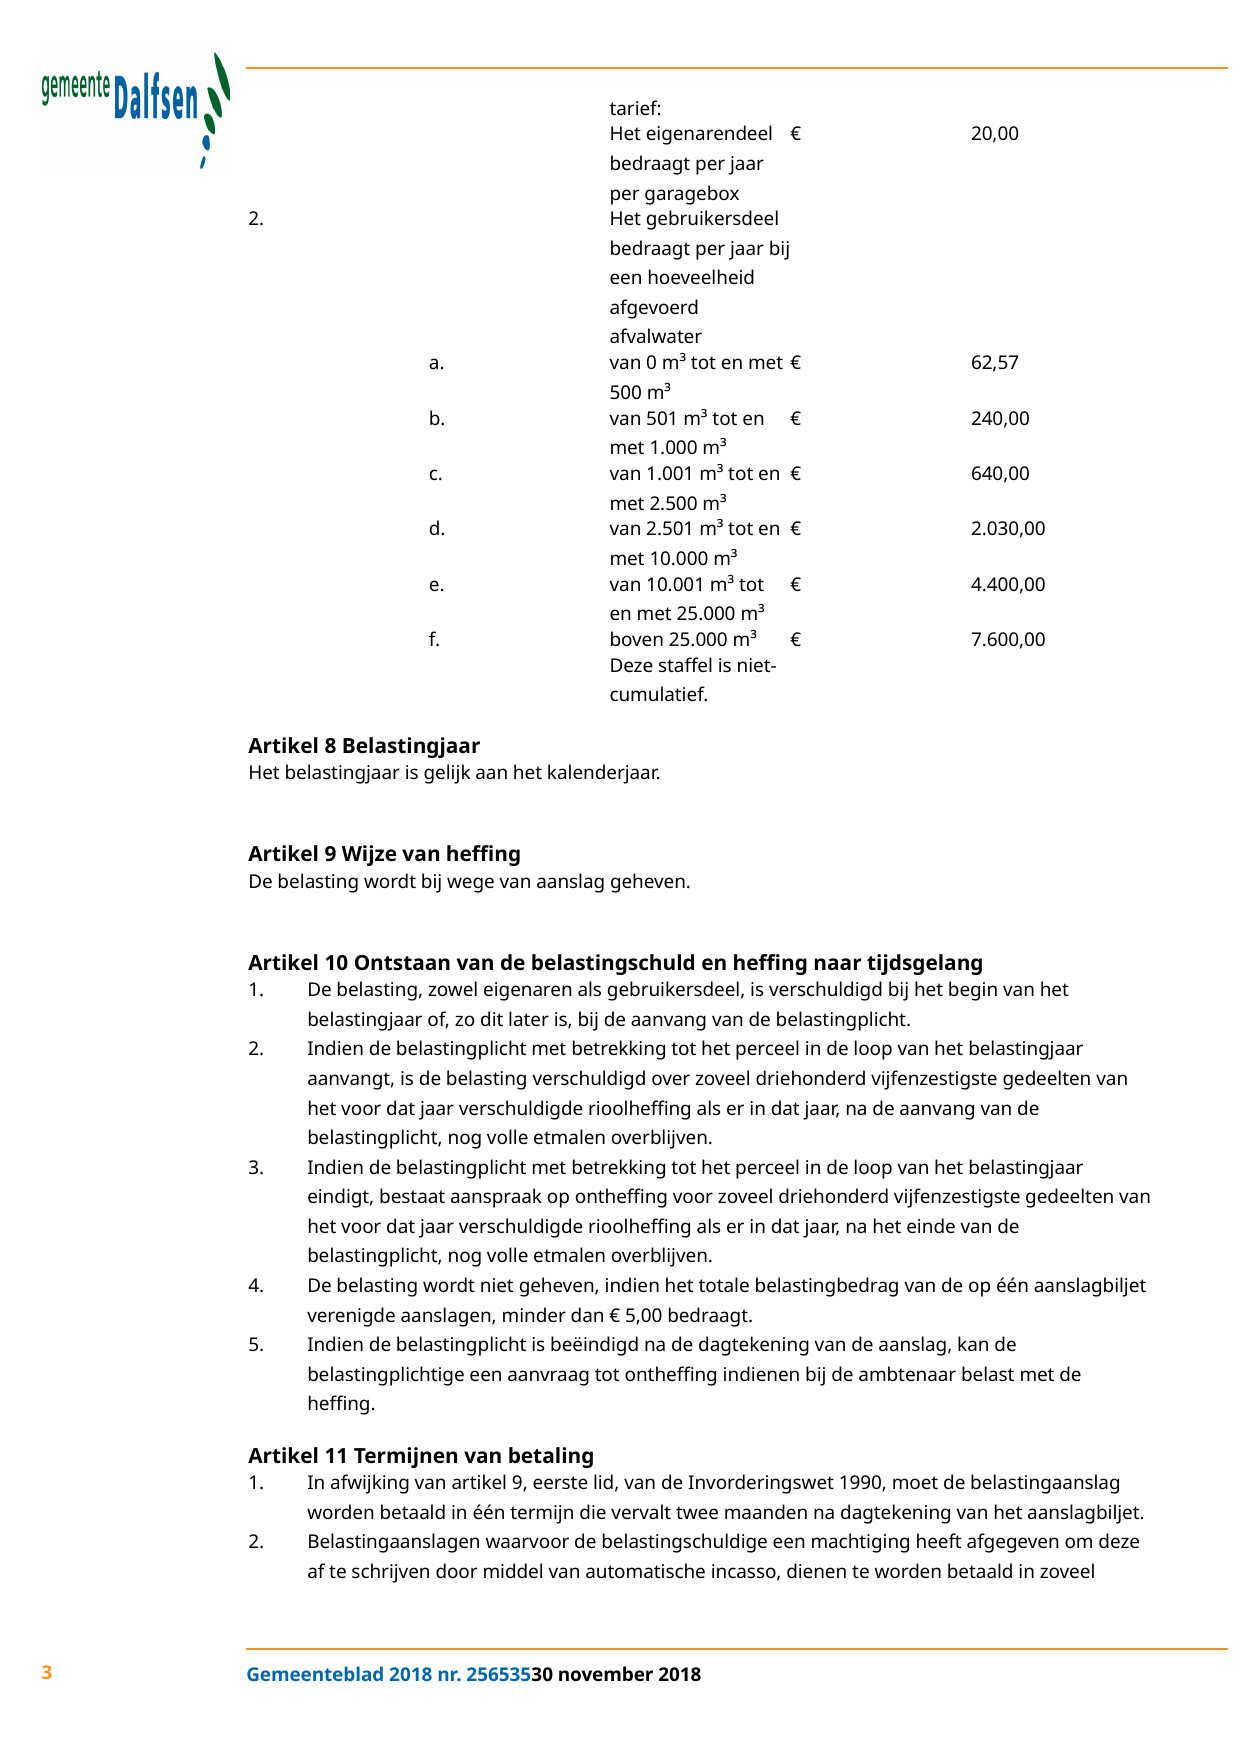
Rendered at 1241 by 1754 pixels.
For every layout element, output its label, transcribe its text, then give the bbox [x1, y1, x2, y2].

table_cell [790, 652, 971, 707]
table_cell b. [429, 405, 609, 460]
table_cell 20,00 [971, 121, 1152, 205]
list Indien de belastingplicht is beëindigd na de dagtekening van de aanslag, kan de belastingplichtige een aanvraag tot ontheffing indienen bij de ambtenaar belast met de heffing. [248, 1331, 1152, 1416]
table_cell Deze staffel is niet-cumulatief. [609, 652, 790, 707]
table_cell van 2.501 m³ tot en met 10.000 m³ [609, 515, 790, 571]
table_cell [248, 405, 429, 460]
table_cell 640,00 [971, 460, 1152, 515]
table_cell [429, 121, 609, 205]
table_cell [248, 515, 429, 571]
list In afwijking van artikel 9, eerste lid, van de Invorderingswet 1990, moet de belastingaanslag worden betaald in één termijn die vervalt twee maanden na dagtekening van het aanslagbiljet. [248, 1469, 1152, 1525]
table_cell e. [429, 571, 609, 626]
table_cell boven 25.000 m³ [609, 626, 790, 652]
table_cell € [790, 121, 971, 205]
text Artikel 8 Belastingjaar [248, 731, 1152, 759]
table_cell [248, 121, 429, 205]
table_cell a. [429, 350, 609, 405]
table_cell 7.600,00 [971, 626, 1152, 652]
text Artikel 10 Ontstaan van de belastingschuld en heffing naar tijdsgelang [248, 948, 1152, 976]
picture [41, 47, 231, 172]
table_cell [429, 205, 609, 349]
table_cell € [790, 350, 971, 405]
table_cell € [790, 571, 971, 626]
table_cell [248, 460, 429, 515]
text Artikel 9 Wijze van heffing [248, 839, 1152, 868]
table_cell van 1.001 m³ tot en met 2.500 m³ [609, 460, 790, 515]
table_cell van 0 m³ tot en met 500 m³ [609, 350, 790, 405]
table_cell 240,00 [971, 405, 1152, 460]
table_cell [971, 652, 1152, 707]
table_cell [971, 95, 1152, 121]
list Indien de belastingplicht met betrekking tot het perceel in de loop van het belastingjaar aanvangt, is de belasting verschuldigd over zoveel driehonderd vijfenzestigste gedeelten van het voor dat jaar verschuldigde rioolheffing als er in dat jaar, na de aanvang van de belastingplicht, nog volle etmalen overblijven. [248, 1036, 1152, 1150]
text Artikel 11 Termijnen van betaling [248, 1441, 1152, 1469]
table_cell 62,57 [971, 350, 1152, 405]
table_cell c. [429, 460, 609, 515]
list De belasting, zowel eigenaren als gebruikersdeel, is verschuldigd bij het begin van het belastingjaar of, zo dit later is, bij de aanvang van de belastingplicht. [248, 976, 1152, 1032]
table_cell 4.400,00 [971, 571, 1152, 626]
table_cell [248, 652, 429, 707]
table_cell f. [429, 626, 609, 652]
table_cell [248, 571, 429, 626]
table_cell [971, 205, 1152, 349]
table_cell [248, 95, 429, 121]
table_cell € [790, 460, 971, 515]
table_cell 2. [248, 205, 429, 349]
text Het belastingjaar is gelijk aan het kalenderjaar. [248, 759, 1152, 785]
table_cell tarief: [609, 95, 790, 121]
text De belasting wordt bij wege van aanslag geheven. [248, 868, 1152, 894]
list De belasting wordt niet geheven, indien het totale belastingbedrag van de op één aanslagbiljet verenigde aanslagen, minder dan € 5,00 bedraagt. [248, 1272, 1152, 1328]
table_cell [248, 350, 429, 405]
table_cell [429, 652, 609, 707]
table_cell € [790, 626, 971, 652]
table_cell [790, 205, 971, 349]
list Indien de belastingplicht met betrekking tot het perceel in de loop van het belastingjaar eindigt, bestaat aanspraak op ontheffing voor zoveel driehonderd vijfenzestigste gedeelten van het voor dat jaar verschuldigde rioolheffing als er in dat jaar, na het einde van de belastingplicht, nog volle etmalen overblijven. [248, 1154, 1152, 1268]
table_cell Het eigenarendeel bedraagt per jaar per garagebox [609, 121, 790, 205]
table_cell d. [429, 515, 609, 571]
table_cell 2.030,00 [971, 515, 1152, 571]
table_cell [790, 95, 971, 121]
table_cell van 10.001 m³ tot en met 25.000 m³ [609, 571, 790, 626]
table_cell van 501 m³ tot en met 1.000 m³ [609, 405, 790, 460]
table_cell Het gebruikersdeel bedraagt per jaar bij een hoeveelheid afgevoerd afvalwater [609, 205, 790, 349]
list Belastingaanslagen waarvoor de belastingschuldige een machtiging heeft afgegeven om deze af te schrijven door middel van automatische incasso, dienen te worden betaald in zoveel [248, 1529, 1152, 1584]
table_cell [248, 626, 429, 652]
table_cell € [790, 405, 971, 460]
table_cell [429, 95, 609, 121]
table_cell € [790, 515, 971, 571]
